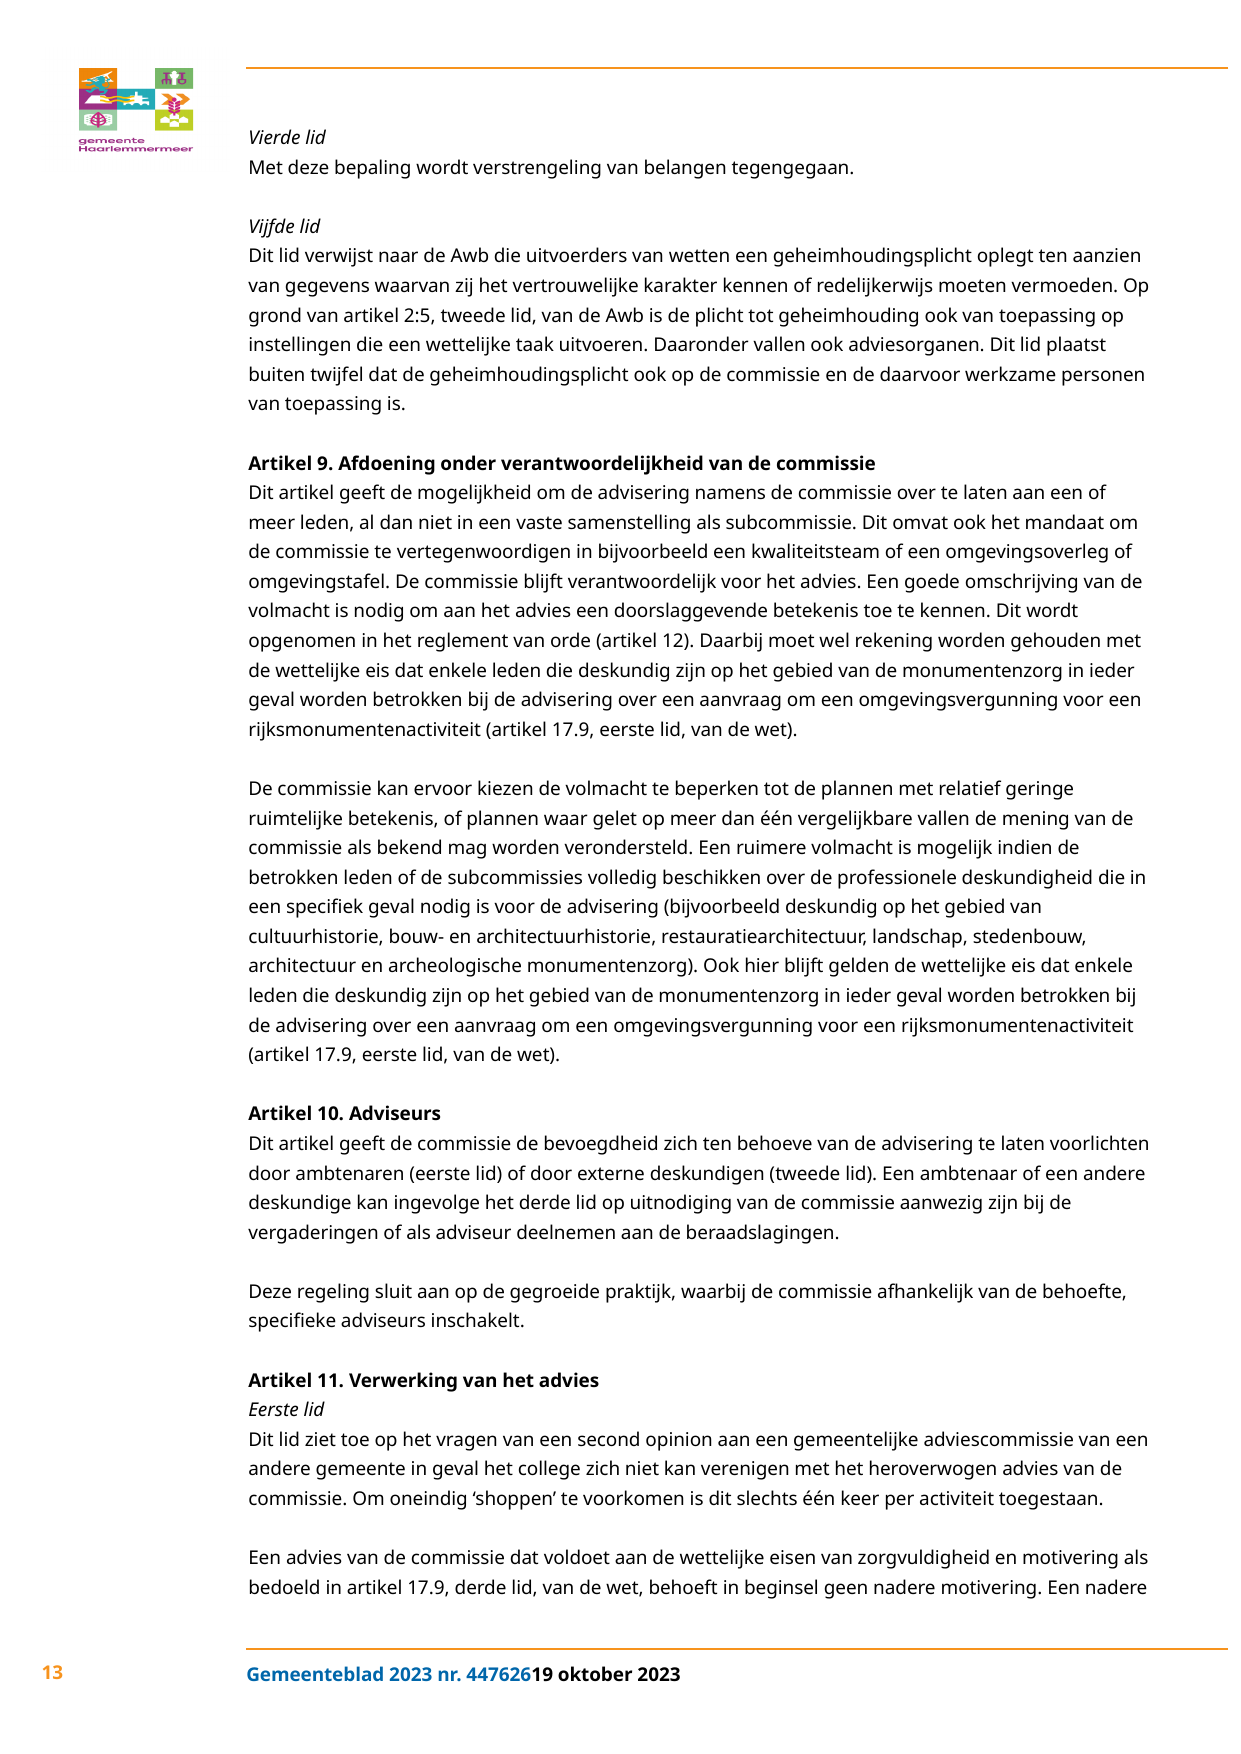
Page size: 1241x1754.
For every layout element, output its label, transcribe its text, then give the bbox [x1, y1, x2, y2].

picture [41, 47, 231, 172]
text Dit artikel geeft de mogelijkheid om de advisering namens de commissie over te laten aan een of meer leden, al dan niet in een vaste samenstelling als subcommissie. Dit omvat ook het mandaat om de commissie te vertegenwoordigen in bijvoorbeeld een kwaliteitsteam of een omgevingsoverleg of omgevingstafel. De commissie blijft verantwoordelijk voor het advies. Een goede omschrijving van de volmacht is nodig om aan het advies een doorslaggevende betekenis toe te kennen. Dit wordt opgenomen in het reglement van orde (artikel 12). Daarbij moet wel rekening worden gehouden met de wettelijke eis dat enkele leden die deskundig zijn op het gebied van de monumentenzorg in ieder geval worden betrokken bij de advisering over een aanvraag om een omgevingsvergunning voor een rijksmonumentenactiviteit (artikel 17.9, eerste lid, van de wet). [248, 479, 1152, 742]
text Eerste lid [248, 1396, 1152, 1422]
text Vijfde lid [248, 213, 1152, 239]
text Deze regeling sluit aan op de gegroeide praktijk, waarbij de commissie afhankelijk van de behoefte, specifieke adviseurs inschakelt. [248, 1278, 1152, 1333]
text De commissie kan ervoor kiezen de volmacht te beperken tot de plannen met relatief geringe ruimtelijke betekenis, of plannen waar gelet op meer dan één vergelijkbare vallen de mening van de commissie als bekend mag worden verondersteld. Een ruimere volmacht is mogelijk indien de betrokken leden of de subcommissies volledig beschikken over de professionele deskundigheid die in een specifiek geval nodig is voor de advisering (bijvoorbeeld deskundig op het gebied van cultuurhistorie, bouw- en architectuurhistorie, restauratiearchitectuur, landschap, stedenbouw, architectuur en archeologische monumentenzorg). Ook hier blijft gelden de wettelijke eis dat enkele leden die deskundig zijn op het gebied van de monumentenzorg in ieder geval worden betrokken bij de advisering over een aanvraag om een omgevingsvergunning voor een rijksmonumentenactiviteit (artikel 17.9, eerste lid, van de wet). [248, 775, 1152, 1067]
text Artikel 10. Adviseurs [248, 1101, 1152, 1126]
text Artikel 9. Afdoening onder verantwoordelijkheid van de commissie [248, 450, 1152, 476]
text Dit artikel geeft de commissie de bevoegdheid zich ten behoeve van de advisering te laten voorlichten door ambtenaren (eerste lid) of door externe deskundigen (tweede lid). Een ambtenaar of een andere deskundige kan ingevolge het derde lid op uitnodiging van de commissie aanwezig zijn bij de vergaderingen of als adviseur deelnemen aan de beraadslagingen. [248, 1130, 1152, 1245]
text Een advies van de commissie dat voldoet aan de wettelijke eisen van zorgvuldigheid en motivering als bedoeld in artikel 17.9, derde lid, van de wet, behoeft in beginsel geen nadere motivering. Een nadere [248, 1544, 1152, 1600]
text Dit lid ziet toe op het vragen van een second opinion aan een gemeentelijke adviescommissie van een andere gemeente in geval het college zich niet kan verenigen met het heroverwogen advies van de commissie. Om oneindig ‘shoppen’ te voorkomen is dit slechts één keer per activiteit toegestaan. [248, 1426, 1152, 1511]
text Artikel 11. Verwerking van het advies [248, 1367, 1152, 1393]
text Met deze bepaling wordt verstrengeling van belangen tegengegaan. [248, 154, 1152, 180]
text Vierde lid [248, 124, 1152, 150]
text Dit lid verwijst naar de Awb die uitvoerders van wetten een geheimhoudingsplicht oplegt ten aanzien van gegevens waarvan zij het vertrouwelijke karakter kennen of redelijkerwijs moeten vermoeden. Op grond van artikel 2:5, tweede lid, van de Awb is de plicht tot geheimhouding ook van toepassing op instellingen die een wettelijke taak uitvoeren. Daaronder vallen ook adviesorganen. Dit lid plaatst buiten twijfel dat de geheimhoudingsplicht ook op de commissie en de daarvoor werkzame personen van toepassing is. [248, 243, 1152, 416]
